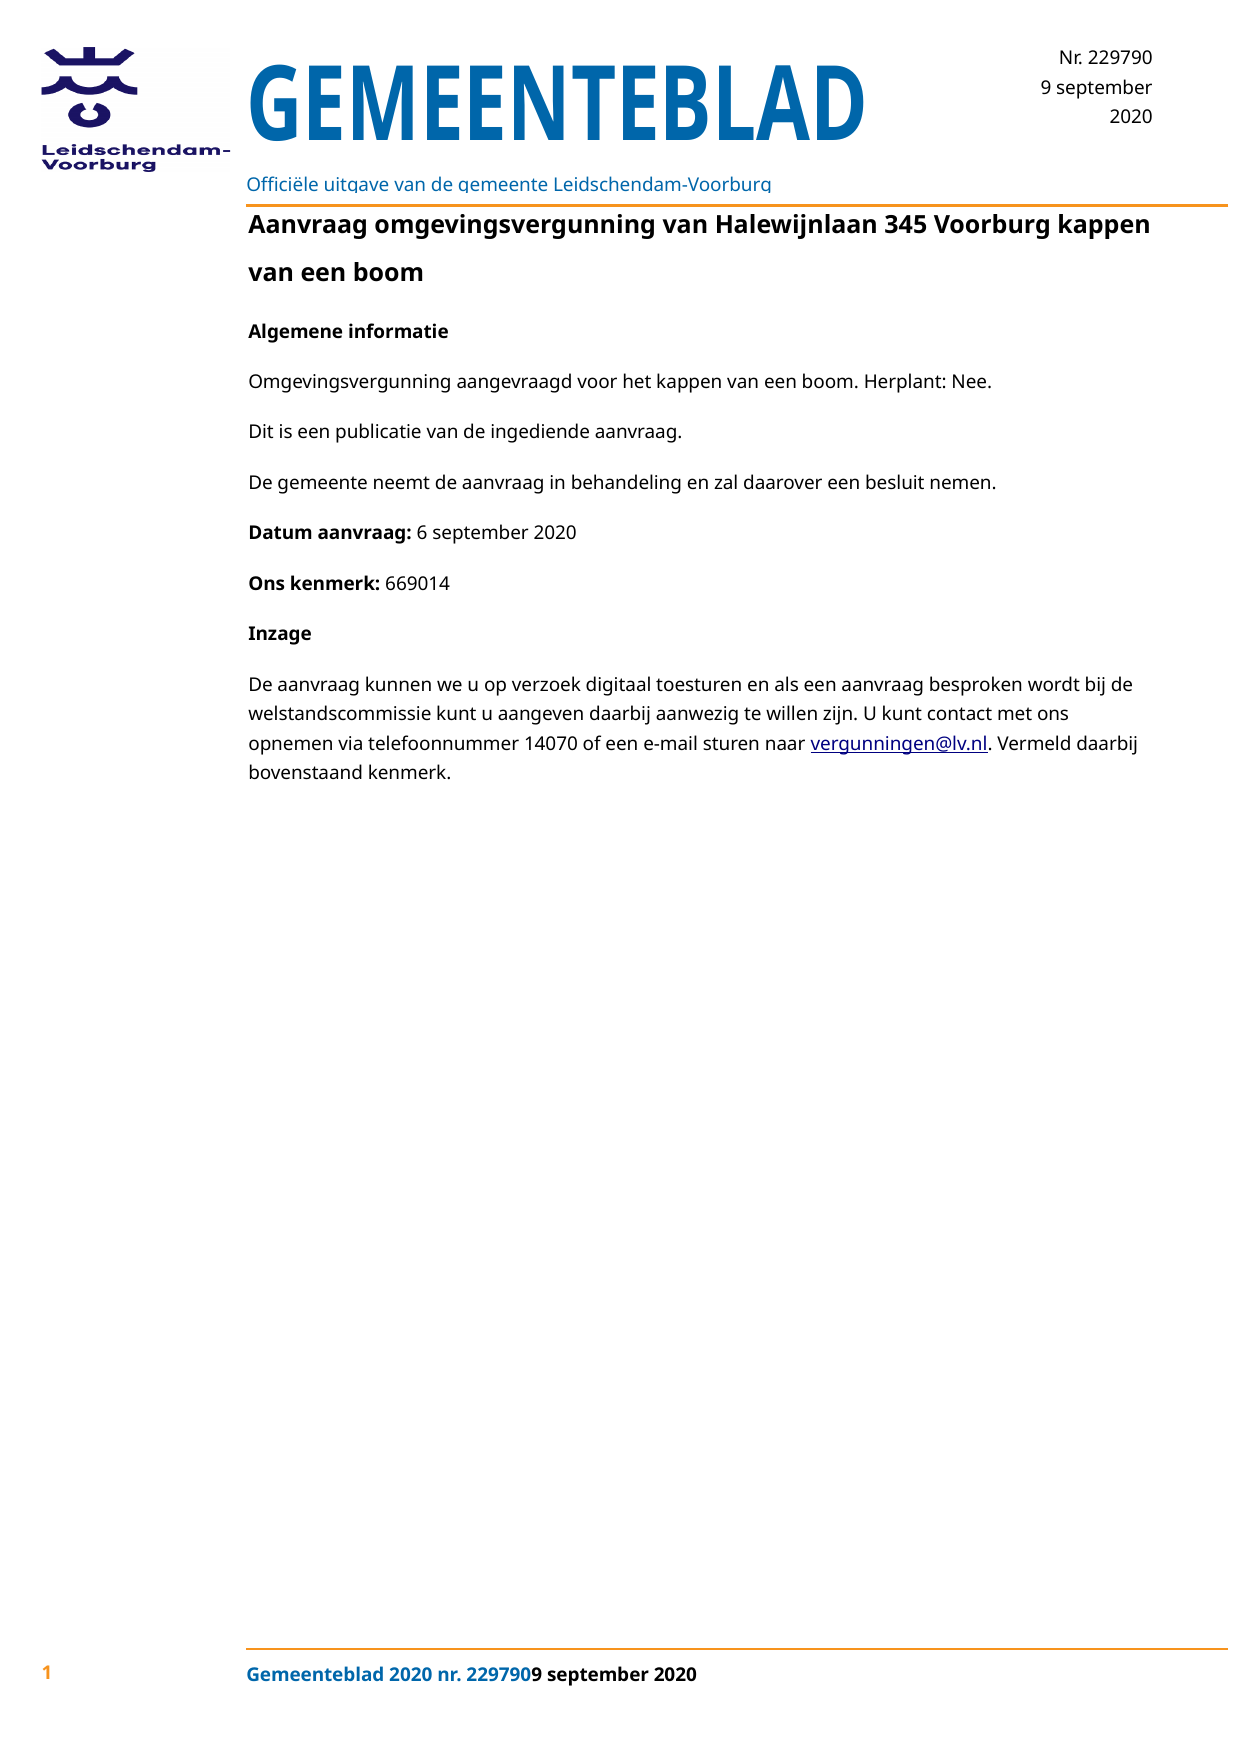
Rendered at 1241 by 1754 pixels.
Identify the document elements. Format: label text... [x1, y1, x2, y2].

text Aanvraag omgevingsvergunning van Halewijnlaan 345 Voorburg kappen van een boom [248, 207, 1152, 288]
text Datum aanvraag: 6 september 2020 [248, 519, 1152, 545]
text Algemene informatie [248, 318, 1152, 344]
text De aanvraag kunnen we u op verzoek digitaal toesturen en als een aanvraag besproken wordt bij de welstandscommissie kunt u aangeven daarbij aanwezig te willen zijn. U kunt contact met ons opnemen via telefoonnummer 14070 of een e-mail sturen naar vergunningen@lv.nl. Vermeld daarbij bovenstaand kenmerk. [248, 671, 1152, 785]
picture [41, 47, 231, 172]
text Inzage [248, 620, 1152, 646]
text Dit is een publicatie van de ingediende aanvraag. [248, 419, 1152, 444]
text De gemeente neemt de aanvraag in behandeling en zal daarover een besluit nemen. [248, 469, 1152, 495]
text Ons kenmerk: 669014 [248, 570, 1152, 596]
text Omgevingsvergunning aangevraagd voor het kappen van een boom. Herplant: Nee. [248, 368, 1152, 394]
